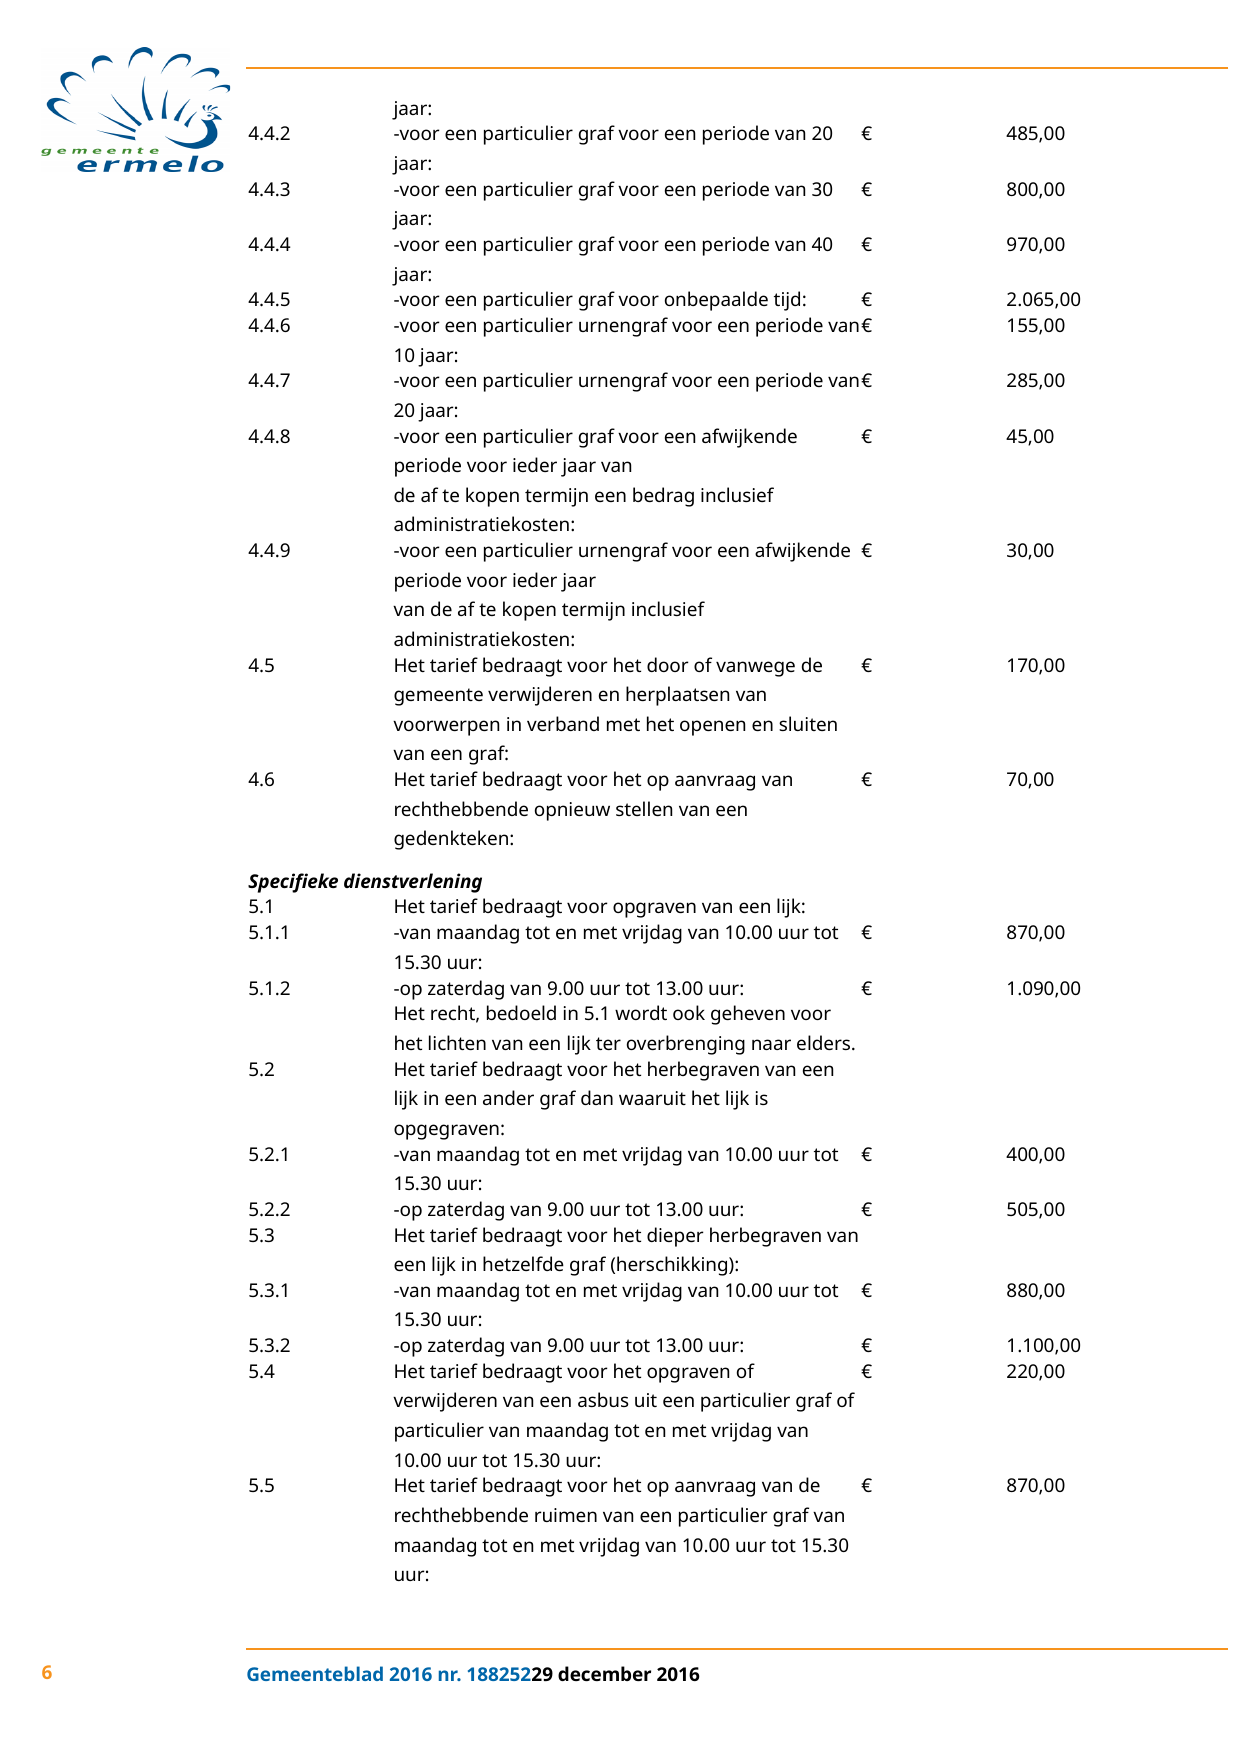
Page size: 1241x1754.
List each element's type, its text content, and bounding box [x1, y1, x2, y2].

table_cell -voor een particulier graf voor een afwijkende periode voor ieder jaar van de af te kopen termijn een bedrag inclusief administratiekosten: [393, 423, 861, 537]
table_cell Het tarief bedraagt voor het op aanvraag van de rechthebbende ruimen van een particulier graf van maandag tot en met vrijdag van 10.00 uur tot 15.30 uur: [393, 1473, 861, 1587]
table_cell -voor een particulier graf voor een periode van 40 jaar: [393, 231, 861, 286]
table_cell € [861, 231, 1006, 286]
table_cell [248, 95, 393, 121]
table_cell 4.6 [248, 766, 393, 851]
table_cell € [861, 121, 1006, 176]
table_cell 2.065,00 [1006, 286, 1152, 312]
table_cell 5.1.1 [248, 920, 393, 975]
table_cell 5.3.1 [248, 1277, 393, 1332]
table_cell 4.4.7 [248, 368, 393, 423]
table_cell € [861, 920, 1006, 975]
table_cell 4.4.4 [248, 231, 393, 286]
table_cell 800,00 [1006, 176, 1152, 231]
table_cell 505,00 [1006, 1196, 1152, 1222]
table_cell -op zaterdag van 9.00 uur tot 13.00 uur: [393, 975, 861, 1001]
table_cell 5.4 [248, 1358, 393, 1473]
table_cell jaar: [393, 95, 861, 121]
table_header Het tarief bedraagt voor opgraven van een lijk: [393, 894, 861, 919]
table_cell 1.090,00 [1006, 975, 1152, 1001]
table_cell 5.3.2 [248, 1333, 393, 1358]
table_cell 400,00 [1006, 1141, 1152, 1196]
table_cell [861, 1056, 1006, 1141]
table_cell 155,00 [1006, 312, 1152, 367]
table_cell 4.4.6 [248, 312, 393, 367]
table_cell € [861, 1277, 1006, 1332]
table_cell 870,00 [1006, 920, 1152, 975]
table_cell Het tarief bedraagt voor het op aanvraag van rechthebbende opnieuw stellen van een gedenkteken: [393, 766, 861, 851]
table_cell 4.5 [248, 652, 393, 766]
table_cell 4.4.3 [248, 176, 393, 231]
table_cell [861, 1222, 1006, 1277]
picture [41, 47, 231, 172]
table_cell 5.1.2 [248, 975, 393, 1001]
table_cell 5.2.1 [248, 1141, 393, 1196]
table_cell -voor een particulier urnengraf voor een periode van 20 jaar: [393, 368, 861, 423]
table_cell 5.3 [248, 1222, 393, 1277]
table_cell 45,00 [1006, 423, 1152, 537]
table_cell [248, 1001, 393, 1056]
table_cell [1006, 95, 1152, 121]
table_cell € [861, 1333, 1006, 1358]
table_cell 170,00 [1006, 652, 1152, 766]
table_cell Het tarief bedraagt voor het door of vanwege de gemeente verwijderen en herplaatsen van voorwerpen in verband met het openen en sluiten van een graf: [393, 652, 861, 766]
table_cell € [861, 286, 1006, 312]
table_cell 870,00 [1006, 1473, 1152, 1587]
table_cell -voor een particulier graf voor een periode van 20 jaar: [393, 121, 861, 176]
table_cell -van maandag tot en met vrijdag van 10.00 uur tot 15.30 uur: [393, 920, 861, 975]
table_cell 970,00 [1006, 231, 1152, 286]
table_cell -voor een particulier urnengraf voor een afwijkende periode voor ieder jaar van de af te kopen termijn inclusief administratiekosten: [393, 537, 861, 652]
table_cell Het tarief bedraagt voor het dieper herbegraven van een lijk in hetzelfde graf (herschikking): [393, 1222, 861, 1277]
table_cell 5.5 [248, 1473, 393, 1587]
table_cell 1.100,00 [1006, 1333, 1152, 1358]
table_cell € [861, 368, 1006, 423]
table_cell 485,00 [1006, 121, 1152, 176]
table_cell 70,00 [1006, 766, 1152, 851]
table_header [861, 894, 1006, 919]
table_cell Het recht, bedoeld in 5.1 wordt ook geheven voor het lichten van een lijk ter overbrenging naar elders. [393, 1001, 861, 1056]
table_cell € [861, 1358, 1006, 1473]
table_header [1006, 894, 1152, 919]
table_cell € [861, 537, 1006, 652]
table_cell 5.2.2 [248, 1196, 393, 1222]
table_cell 4.4.9 [248, 537, 393, 652]
table_cell -van maandag tot en met vrijdag van 10.00 uur tot 15.30 uur: [393, 1277, 861, 1332]
text Specifieke dienstverlening [248, 868, 1152, 894]
table_cell € [861, 1473, 1006, 1587]
table_cell -op zaterdag van 9.00 uur tot 13.00 uur: [393, 1333, 861, 1358]
table_header 5.1 [248, 894, 393, 919]
table_cell € [861, 312, 1006, 367]
table_cell -op zaterdag van 9.00 uur tot 13.00 uur: [393, 1196, 861, 1222]
table_cell 4.4.2 [248, 121, 393, 176]
table_cell € [861, 423, 1006, 537]
table_cell 285,00 [1006, 368, 1152, 423]
table_cell € [861, 652, 1006, 766]
table_cell 4.4.8 [248, 423, 393, 537]
table_cell -voor een particulier graf voor onbepaalde tijd: [393, 286, 861, 312]
table_cell [861, 95, 1006, 121]
table_cell 4.4.5 [248, 286, 393, 312]
table_cell € [861, 975, 1006, 1001]
table_cell Het tarief bedraagt voor het opgraven of verwijderen van een asbus uit een particulier graf of particulier van maandag tot en met vrijdag van 10.00 uur tot 15.30 uur: [393, 1358, 861, 1473]
table_cell € [861, 766, 1006, 851]
table_cell -voor een particulier graf voor een periode van 30 jaar: [393, 176, 861, 231]
table_cell € [861, 1196, 1006, 1222]
table_cell [1006, 1001, 1152, 1056]
table_cell 880,00 [1006, 1277, 1152, 1332]
table_cell 5.2 [248, 1056, 393, 1141]
table_cell 30,00 [1006, 537, 1152, 652]
table_cell 220,00 [1006, 1358, 1152, 1473]
table_cell -van maandag tot en met vrijdag van 10.00 uur tot 15.30 uur: [393, 1141, 861, 1196]
table_cell -voor een particulier urnengraf voor een periode van 10 jaar: [393, 312, 861, 367]
table_cell [1006, 1056, 1152, 1141]
table_cell € [861, 176, 1006, 231]
table_cell Het tarief bedraagt voor het herbegraven van een lijk in een ander graf dan waaruit het lijk is opgegraven: [393, 1056, 861, 1141]
table_cell [1006, 1222, 1152, 1277]
table_cell [861, 1001, 1006, 1056]
table_cell € [861, 1141, 1006, 1196]
